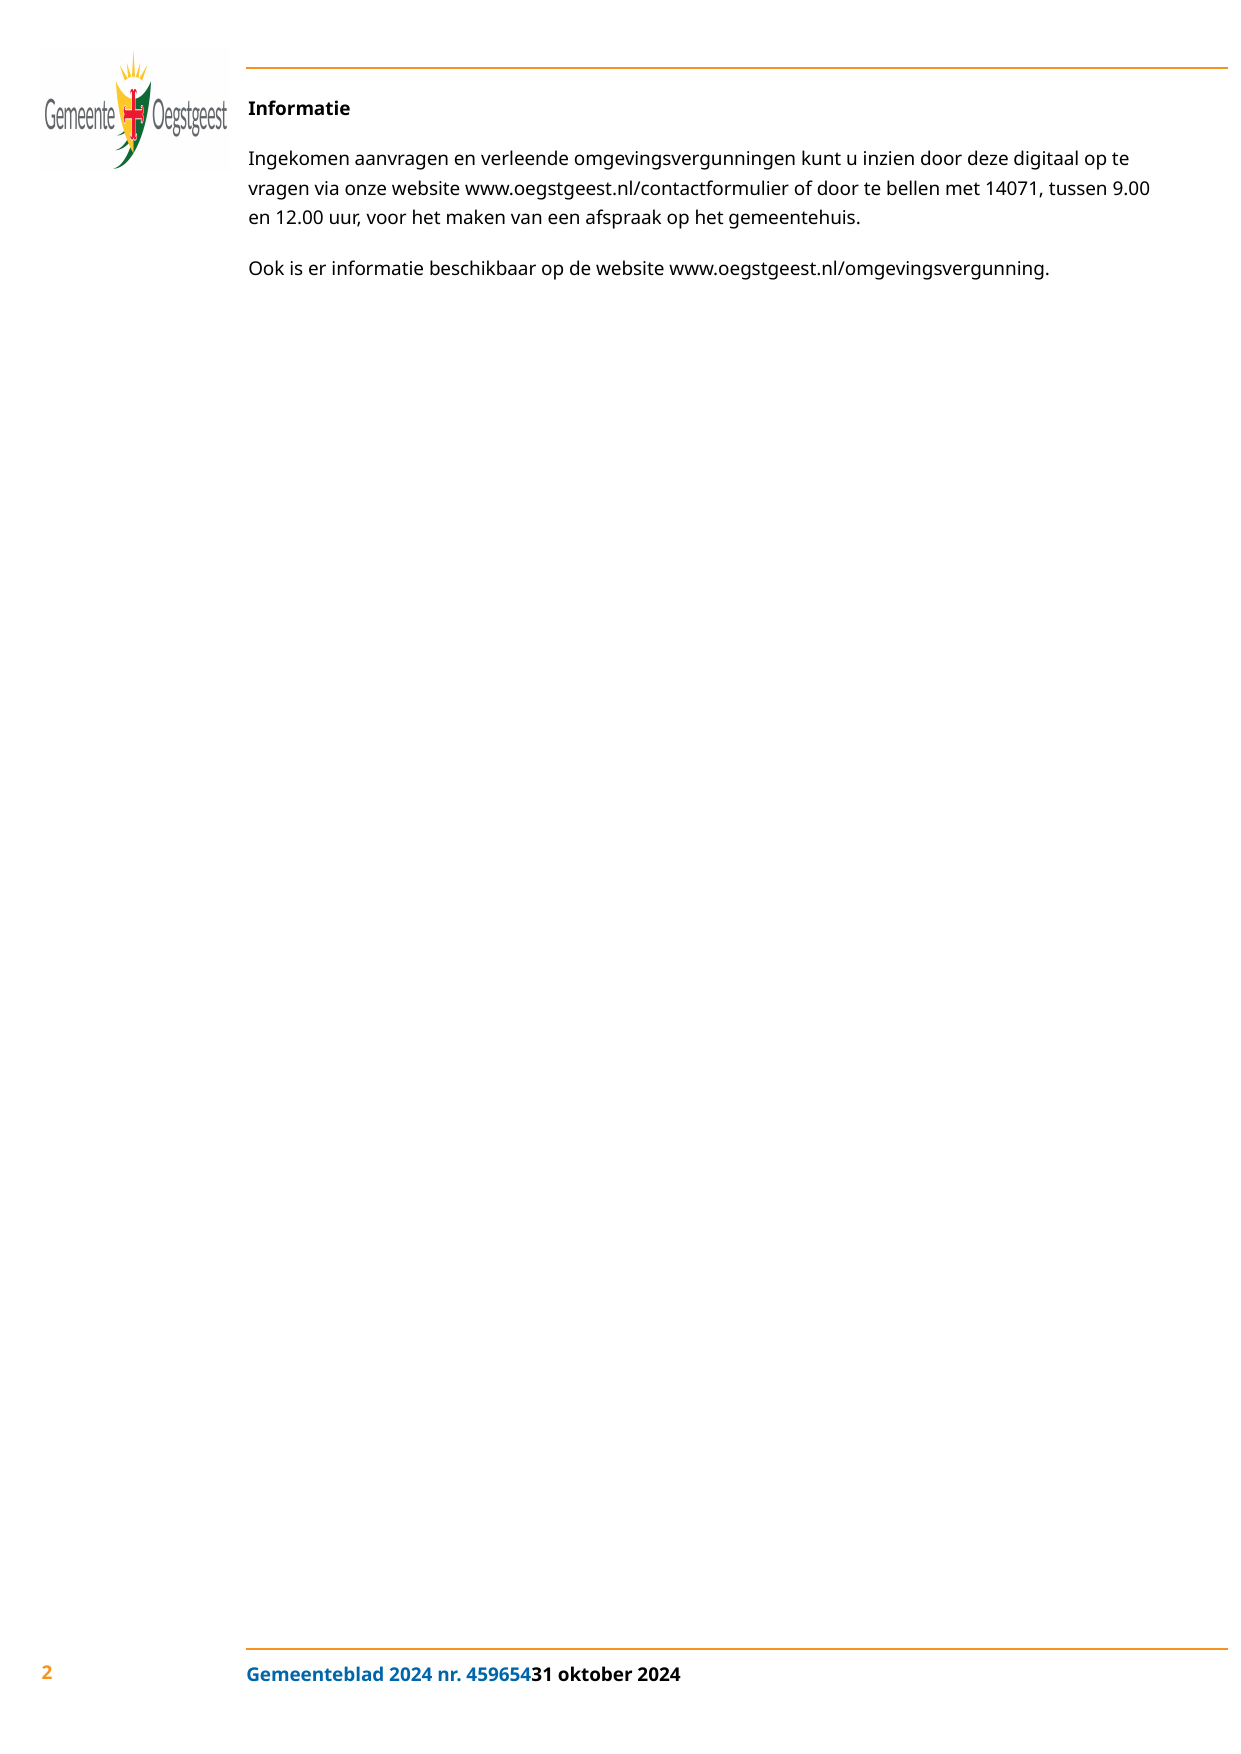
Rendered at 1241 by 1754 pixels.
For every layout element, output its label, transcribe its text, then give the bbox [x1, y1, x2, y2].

text Ingekomen aanvragen en verleende omgevingsvergunningen kunt u inzien door deze digitaal op te vragen via onze website www.oegstgeest.nl/contactformulier of door te bellen met 14071, tussen 9.00 en 12.00 uur, voor het maken van een afspraak op het gemeentehuis. [248, 145, 1152, 230]
text Informatie [248, 95, 1152, 121]
picture [41, 47, 231, 172]
text Ook is er informatie beschikbaar op de website www.oegstgeest.nl/omgevingsvergunning. [248, 255, 1152, 281]
